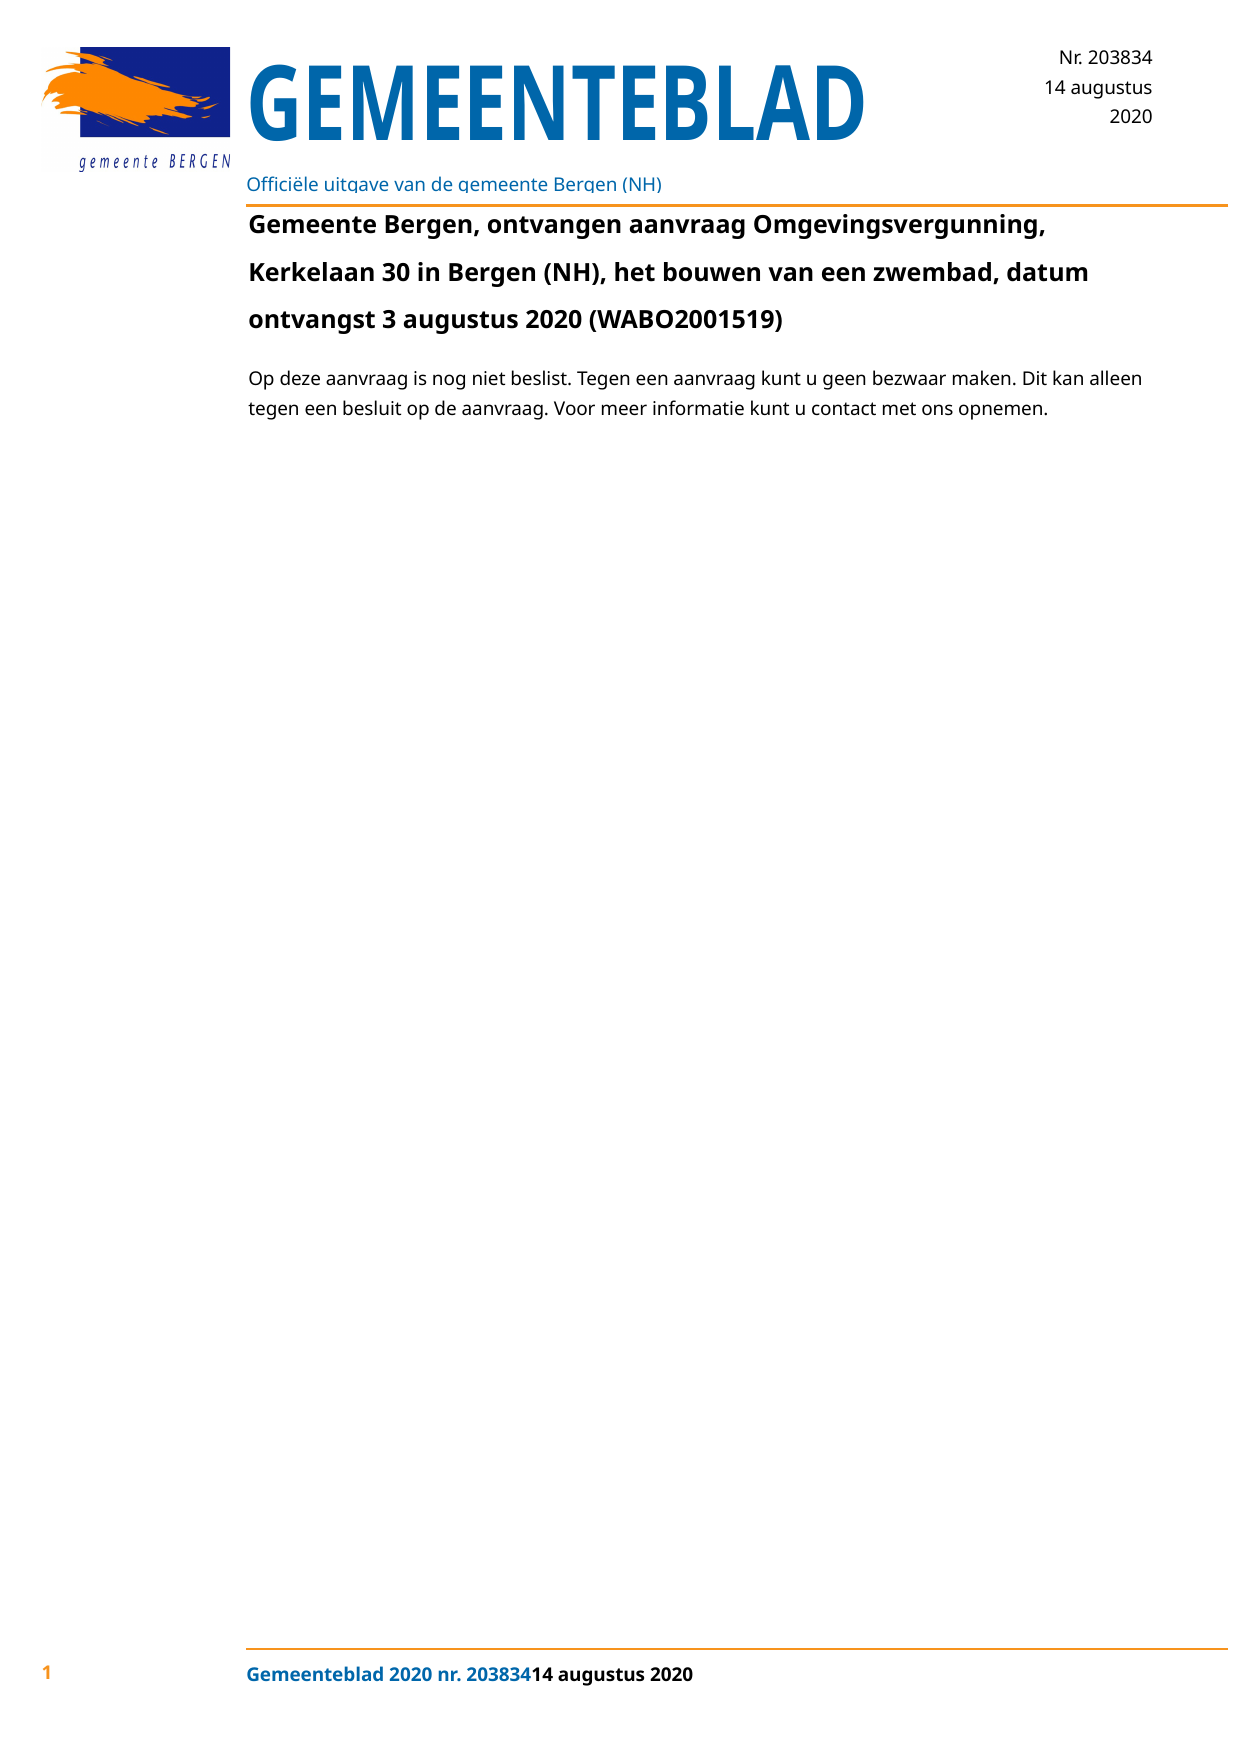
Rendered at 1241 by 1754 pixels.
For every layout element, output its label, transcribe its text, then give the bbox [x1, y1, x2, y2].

picture [41, 47, 231, 172]
text Gemeente Bergen, ontvangen aanvraag Omgevingsvergunning, Kerkelaan 30 in Bergen (NH), het bouwen van een zwembad, datum ontvangst 3 augustus 2020 (WABO2001519) [248, 207, 1152, 336]
text Op deze aanvraag is nog niet beslist. Tegen een aanvraag kunt u geen bezwaar maken. Dit kan alleen tegen een besluit op de aanvraag. Voor meer informatie kunt u contact met ons opnemen. [248, 366, 1152, 421]
